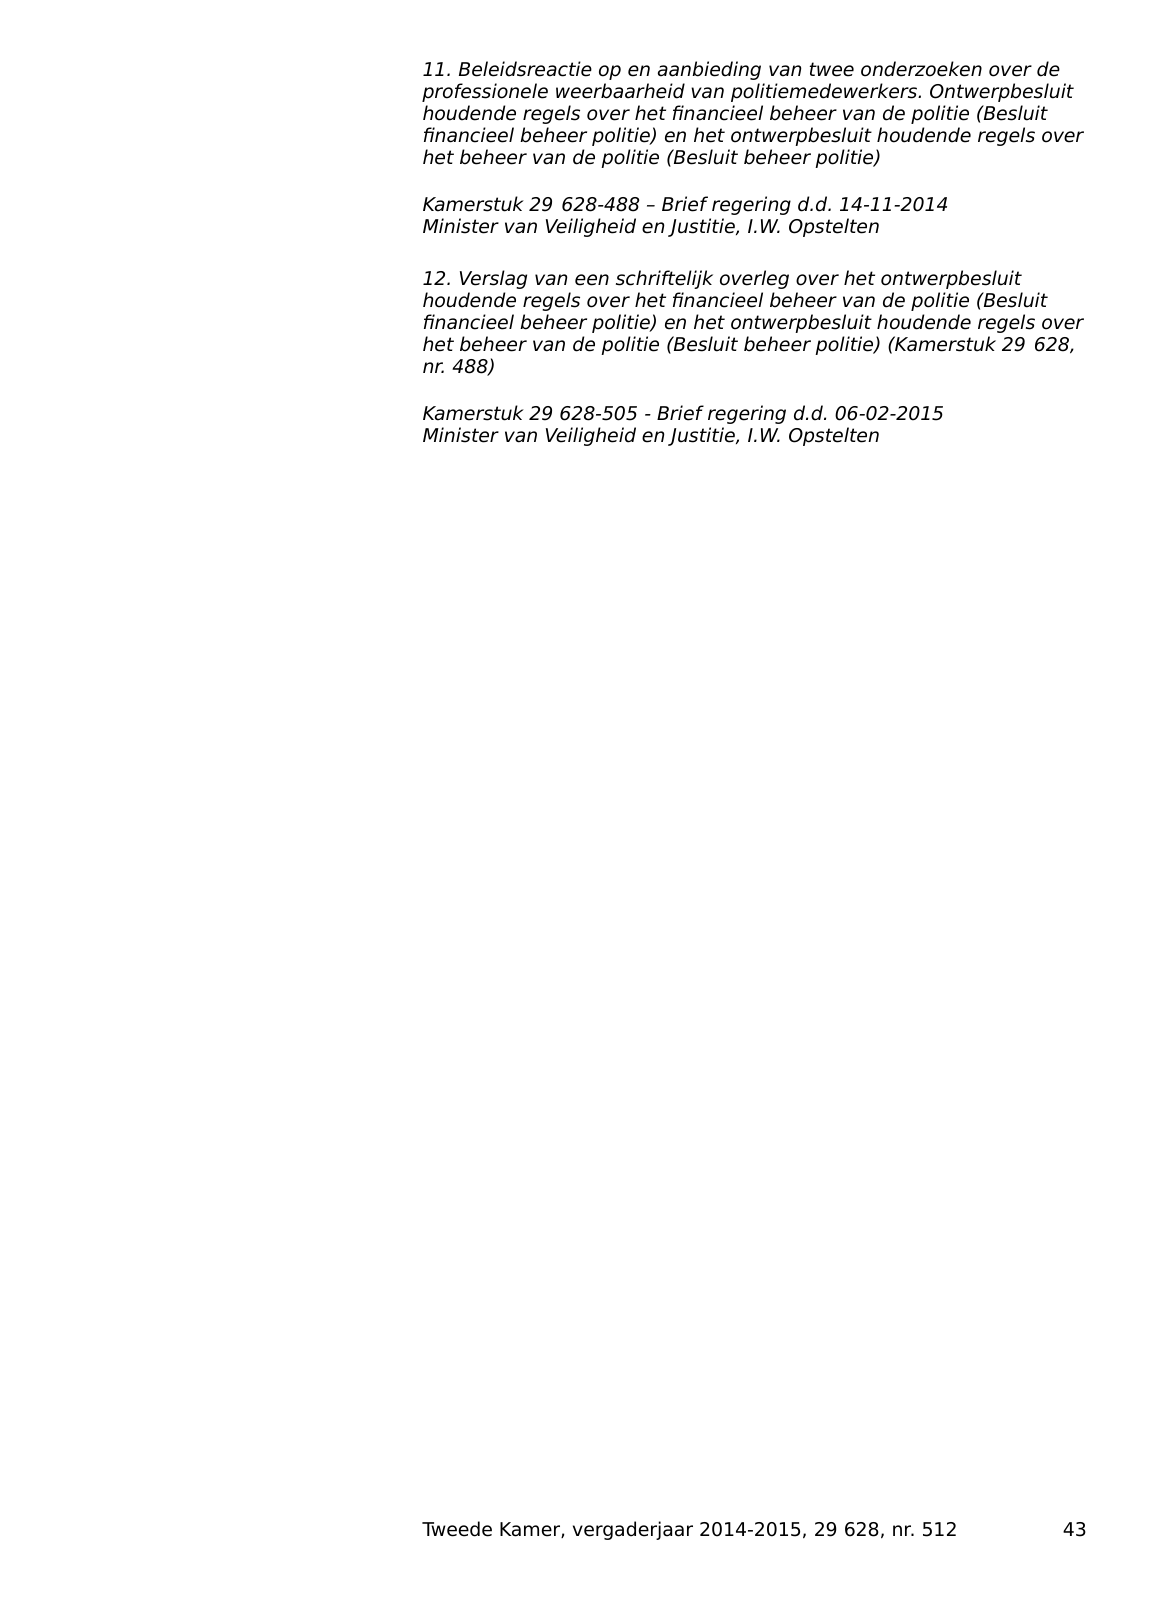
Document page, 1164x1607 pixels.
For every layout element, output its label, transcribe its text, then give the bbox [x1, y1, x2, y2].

text Kamerstuk 29 628-488 – Brief regering d.d. 14-11-2014 [422, 194, 1087, 216]
subtitle 12. Verslag van een schriftelijk overleg over het ontwerpbesluit houdende regels over het financieel beheer van de politie (Besluit financieel beheer politie) en het ontwerpbesluit houdende regels over het beheer van de politie (Besluit beheer politie) (Kamerstuk 29 628, nr. 488) [422, 268, 1087, 378]
text Kamerstuk 29 628-505 - Brief regering d.d. 06-02-2015 [422, 403, 1087, 425]
text Minister van Veiligheid en Justitie, I.W. Opstelten [422, 425, 1087, 447]
text Minister van Veiligheid en Justitie, I.W. Opstelten [422, 216, 1087, 238]
subtitle 11. Beleidsreactie op en aanbieding van twee onderzoeken over de professionele weerbaarheid van politiemedewerkers. Ontwerpbesluit houdende regels over het financieel beheer van de politie (Besluit financieel beheer politie) en het ontwerpbesluit houdende regels over het beheer van de politie (Besluit beheer politie) [422, 59, 1087, 169]
